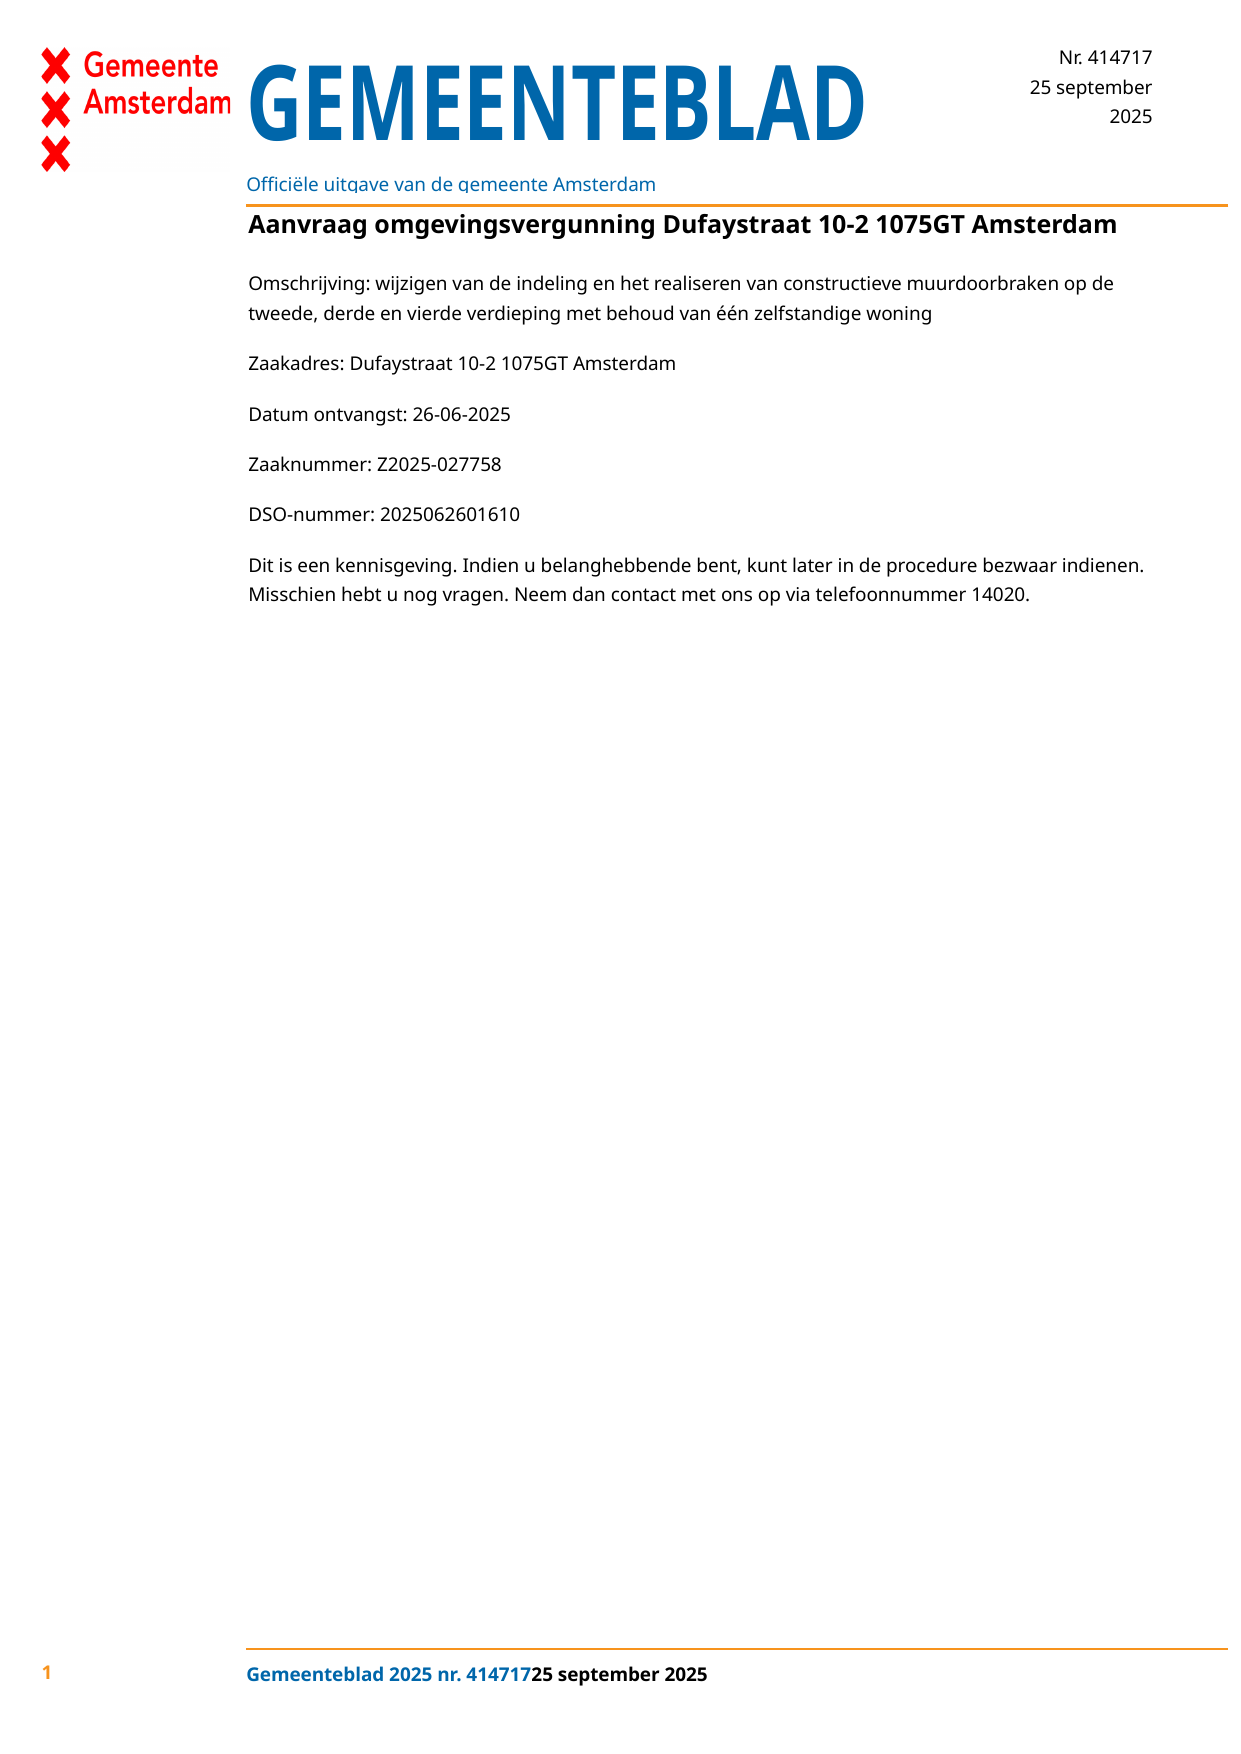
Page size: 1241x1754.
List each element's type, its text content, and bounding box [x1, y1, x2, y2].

text Aanvraag omgevingsvergunning Dufaystraat 10-2 1075GT Amsterdam [248, 207, 1152, 241]
text Zaaknummer: Z2025-027758 [248, 451, 1152, 477]
text Omschrijving: wijzigen van de indeling en het realiseren van constructieve muurdoorbraken op de tweede, derde en vierde verdieping met behoud van één zelfstandige woning [248, 270, 1152, 326]
text Datum ontvangst: 26-06-2025 [248, 401, 1152, 426]
text DSO-nummer: 2025062601610 [248, 502, 1152, 527]
text Dit is een kennisgeving. Indien u belanghebbende bent, kunt later in de procedure bezwaar indienen. Misschien hebt u nog vragen. Neem dan contact met ons op via telefoonnummer 14020. [248, 552, 1152, 607]
text Zaakadres: Dufaystraat 10-2 1075GT Amsterdam [248, 350, 1152, 376]
picture [41, 47, 231, 172]
